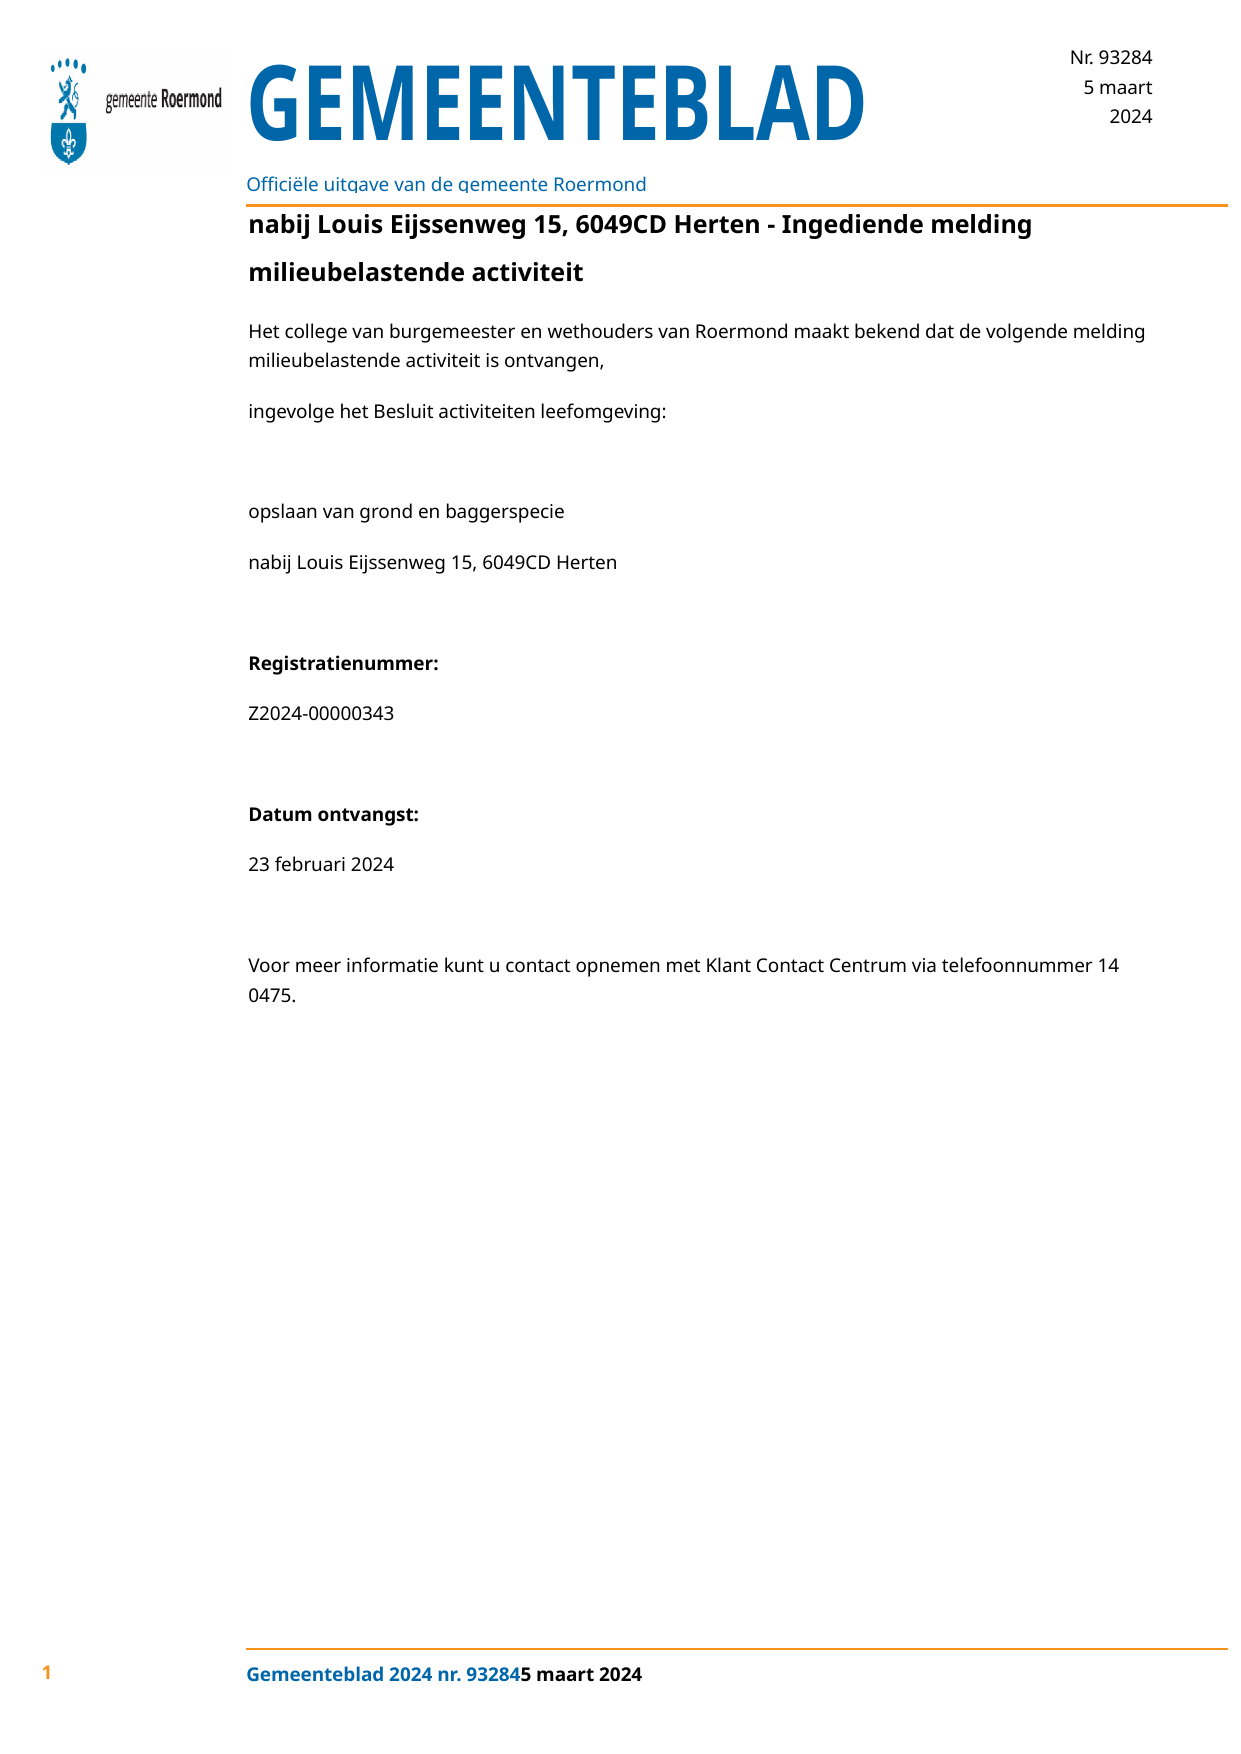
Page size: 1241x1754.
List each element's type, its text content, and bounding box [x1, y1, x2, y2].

text nabij Louis Eijssenweg 15, 6049CD Herten - Ingediende melding milieubelastende activiteit [248, 207, 1152, 288]
text Het college van burgemeester en wethouders van Roermond maakt bekend dat de volgende melding milieubelastende activiteit is ontvangen, [248, 318, 1152, 373]
text Z2024-00000343 [248, 700, 1152, 726]
text Voor meer informatie kunt u contact opnemen met Klant Contact Centrum via telefoonnummer 14 0475. [248, 952, 1152, 1008]
text nabij Louis Eijssenweg 15, 6049CD Herten [248, 549, 1152, 575]
text 23 februari 2024 [248, 852, 1152, 877]
picture [41, 47, 231, 172]
text opslaan van grond en baggerspecie [248, 499, 1152, 524]
text Registratienummer: [248, 650, 1152, 676]
text Datum ontvangst: [248, 801, 1152, 827]
text ingevolge het Besluit activiteiten leefomgeving: [248, 398, 1152, 424]
